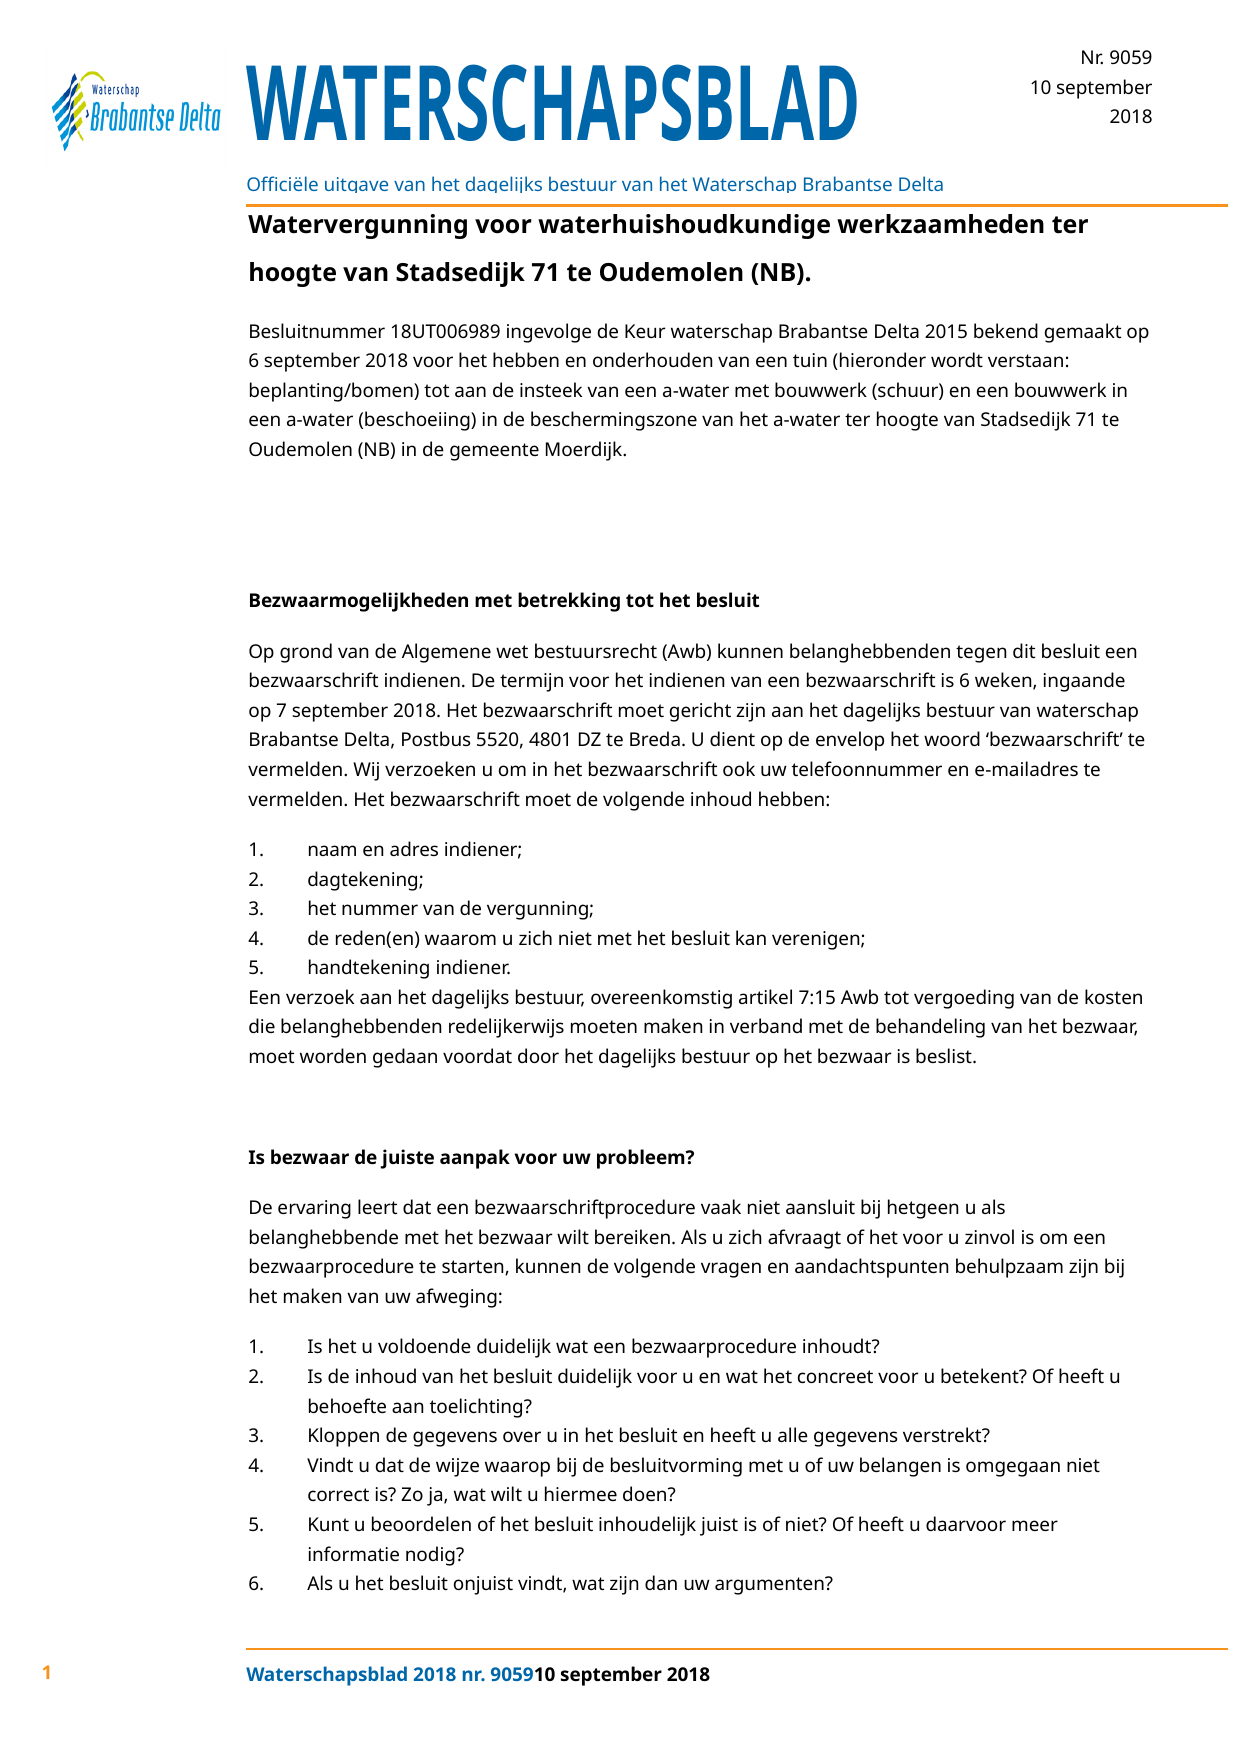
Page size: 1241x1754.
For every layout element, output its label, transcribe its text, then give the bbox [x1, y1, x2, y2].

text De ervaring leert dat een bezwaarschriftprocedure vaak niet aansluit bij hetgeen u als belanghebbende met het bezwaar wilt bereiken. Als u zich afvraagt of het voor u zinvol is om een bezwaarprocedure te starten, kunnen de volgende vragen en aandachtspunten behulpzaam zijn bij het maken van uw afweging: [248, 1194, 1152, 1309]
text Besluitnummer 18UT006989 ingevolge de Keur waterschap Brabantse Delta 2015 bekend gemaakt op 6 september 2018 voor het hebben en onderhouden van een tuin (hieronder wordt verstaan: beplanting/bomen) tot aan de insteek van een a-water met bouwwerk (schuur) en een bouwwerk in een a-water (beschoeiing) in de beschermingszone van het a-water ter hoogte van Stadsedijk 71 te Oudemolen (NB) in de gemeente Moerdijk. [248, 318, 1152, 462]
list het nummer van de vergunning; [248, 895, 1152, 921]
text Bezwaarmogelijkheden met betrekking tot het besluit [248, 587, 1152, 613]
list Kunt u beoordelen of het besluit inhoudelijk juist is of niet? Of heeft u daarvoor meer informatie nodig? [248, 1511, 1152, 1567]
picture [41, 47, 231, 172]
list naam en adres indiener; [248, 836, 1152, 862]
list Is het u voldoende duidelijk wat een bezwaarprocedure inhoudt? [248, 1334, 1152, 1359]
text Is bezwaar de juiste aanpak voor uw probleem? [248, 1144, 1152, 1170]
text Watervergunning voor waterhuishoudkundige werkzaamheden ter hoogte van Stadsedijk 71 te Oudemolen (NB). [248, 207, 1152, 288]
list Kloppen de gegevens over u in het besluit en heeft u alle gegevens verstrekt? [248, 1422, 1152, 1448]
list dagtekening; [248, 866, 1152, 892]
list Is de inhoud van het besluit duidelijk voor u en wat het concreet voor u betekent? Of heeft u behoefte aan toelichting? [248, 1363, 1152, 1419]
list de reden(en) waarom u zich niet met het besluit kan verenigen; [248, 925, 1152, 951]
text Op grond van de Algemene wet bestuursrecht (Awb) kunnen belanghebbenden tegen dit besluit een bezwaarschrift indienen. De termijn voor het indienen van een bezwaarschrift is 6 weken, ingaande op 7 september 2018. Het bezwaarschrift moet gericht zijn aan het dagelijks bestuur van waterschap Brabantse Delta, Postbus 5520, 4801 DZ te Breda. U dient op de envelop het woord ‘bezwaarschrift’ te vermelden. Wij verzoeken u om in het bezwaarschrift ook uw telefoonnummer en e‑mailadres te vermelden. Het bezwaarschrift moet de volgende inhoud hebben: [248, 638, 1152, 812]
list Als u het besluit onjuist vindt, wat zijn dan uw argumenten? [248, 1570, 1152, 1596]
list handtekening indiener. [248, 954, 1152, 980]
text Een verzoek aan het dagelijks bestuur, overeenkomstig artikel 7:15 Awb tot vergoeding van de kosten die belanghebbenden redelijkerwijs moeten maken in verband met de behandeling van het bezwaar, moet worden gedaan voordat door het dagelijks bestuur op het bezwaar is beslist. [248, 984, 1152, 1069]
list Vindt u dat de wijze waarop bij de besluitvorming met u of uw belangen is omgegaan niet correct is? Zo ja, wat wilt u hiermee doen? [248, 1452, 1152, 1507]
